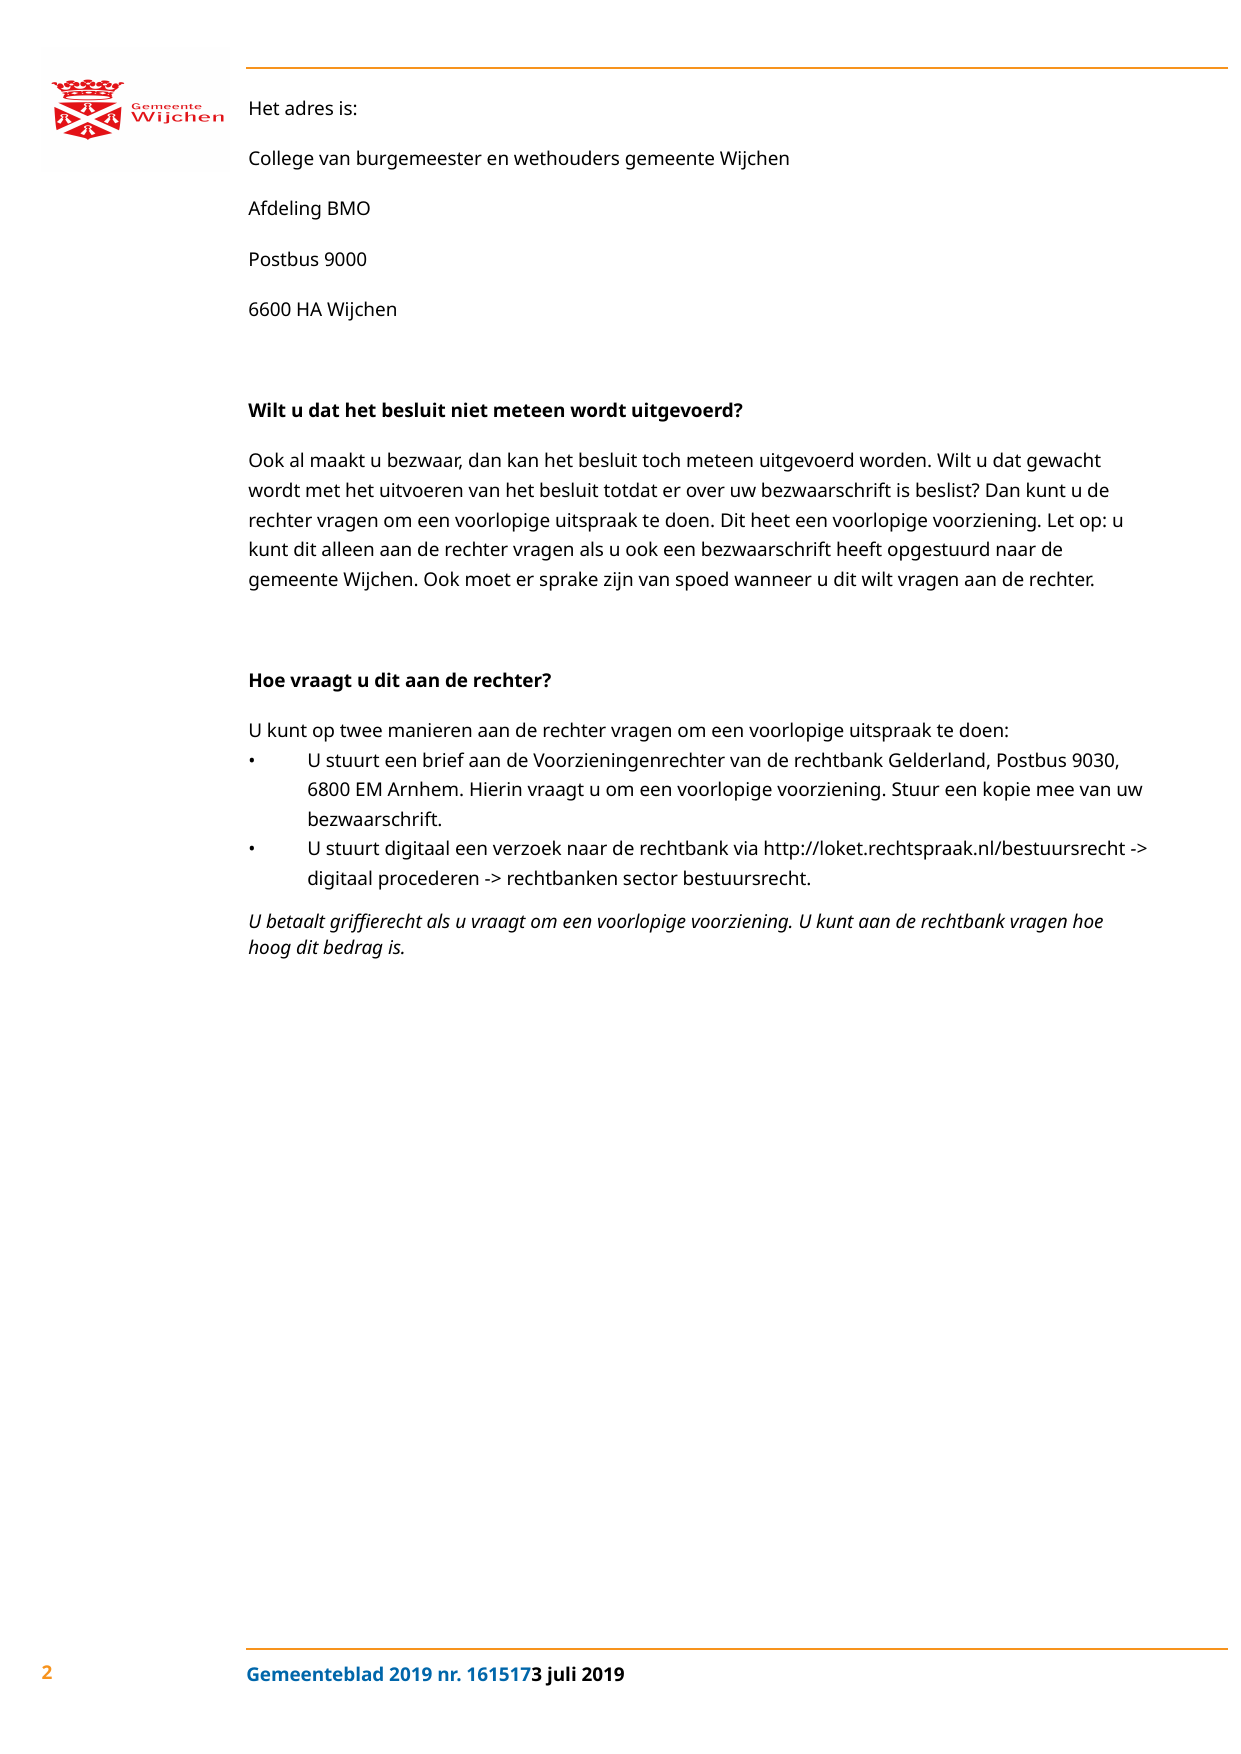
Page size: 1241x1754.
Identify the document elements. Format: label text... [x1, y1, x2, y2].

list U stuurt een brief aan de Voorzieningenrechter van de rechtbank Gelderland, Postbus 9030, 6800 EM Arnhem. Hierin vraagt u om een voorlopige voorziening. Stuur een kopie mee van uw bezwaarschrift. [248, 747, 1152, 832]
text Afdeling BMO [248, 196, 1152, 221]
list U stuurt digitaal een verzoek naar de rechtbank via http://loket.rechtspraak.nl/bestuursrecht -> digitaal procederen -> rechtbanken sector bestuursrecht. [248, 836, 1152, 891]
text U kunt op twee manieren aan de rechter vragen om een voorlopige uitspraak te doen: [248, 717, 1152, 743]
text Het adres is: [248, 95, 1152, 121]
text Ook al maakt u bezwaar, dan kan het besluit toch meteen uitgevoerd worden. Wilt u dat gewacht wordt met het uitvoeren van het besluit totdat er over uw bezwaarschrift is beslist? Dan kunt u de rechter vragen om een voorlopige uitspraak te doen. Dit heet een voorlopige voorziening. Let op: u kunt dit alleen aan de rechter vragen als u ook een bezwaarschrift heeft opgestuurd naar de gemeente Wijchen. Ook moet er sprake zijn van spoed wanneer u dit wilt vragen aan de rechter. [248, 448, 1152, 592]
text College van burgemeester en wethouders gemeente Wijchen [248, 145, 1152, 171]
text 6600 HA Wijchen [248, 296, 1152, 322]
text Hoe vraagt u dit aan de rechter? [248, 667, 1152, 693]
text U betaalt griffierecht als u vraagt om een voorlopige voorziening. U kunt aan de rechtbank vragen hoe hoog dit bedrag is. [248, 908, 1152, 960]
picture [41, 47, 231, 172]
text Postbus 9000 [248, 246, 1152, 272]
text Wilt u dat het besluit niet meteen wordt uitgevoerd? [248, 397, 1152, 423]
